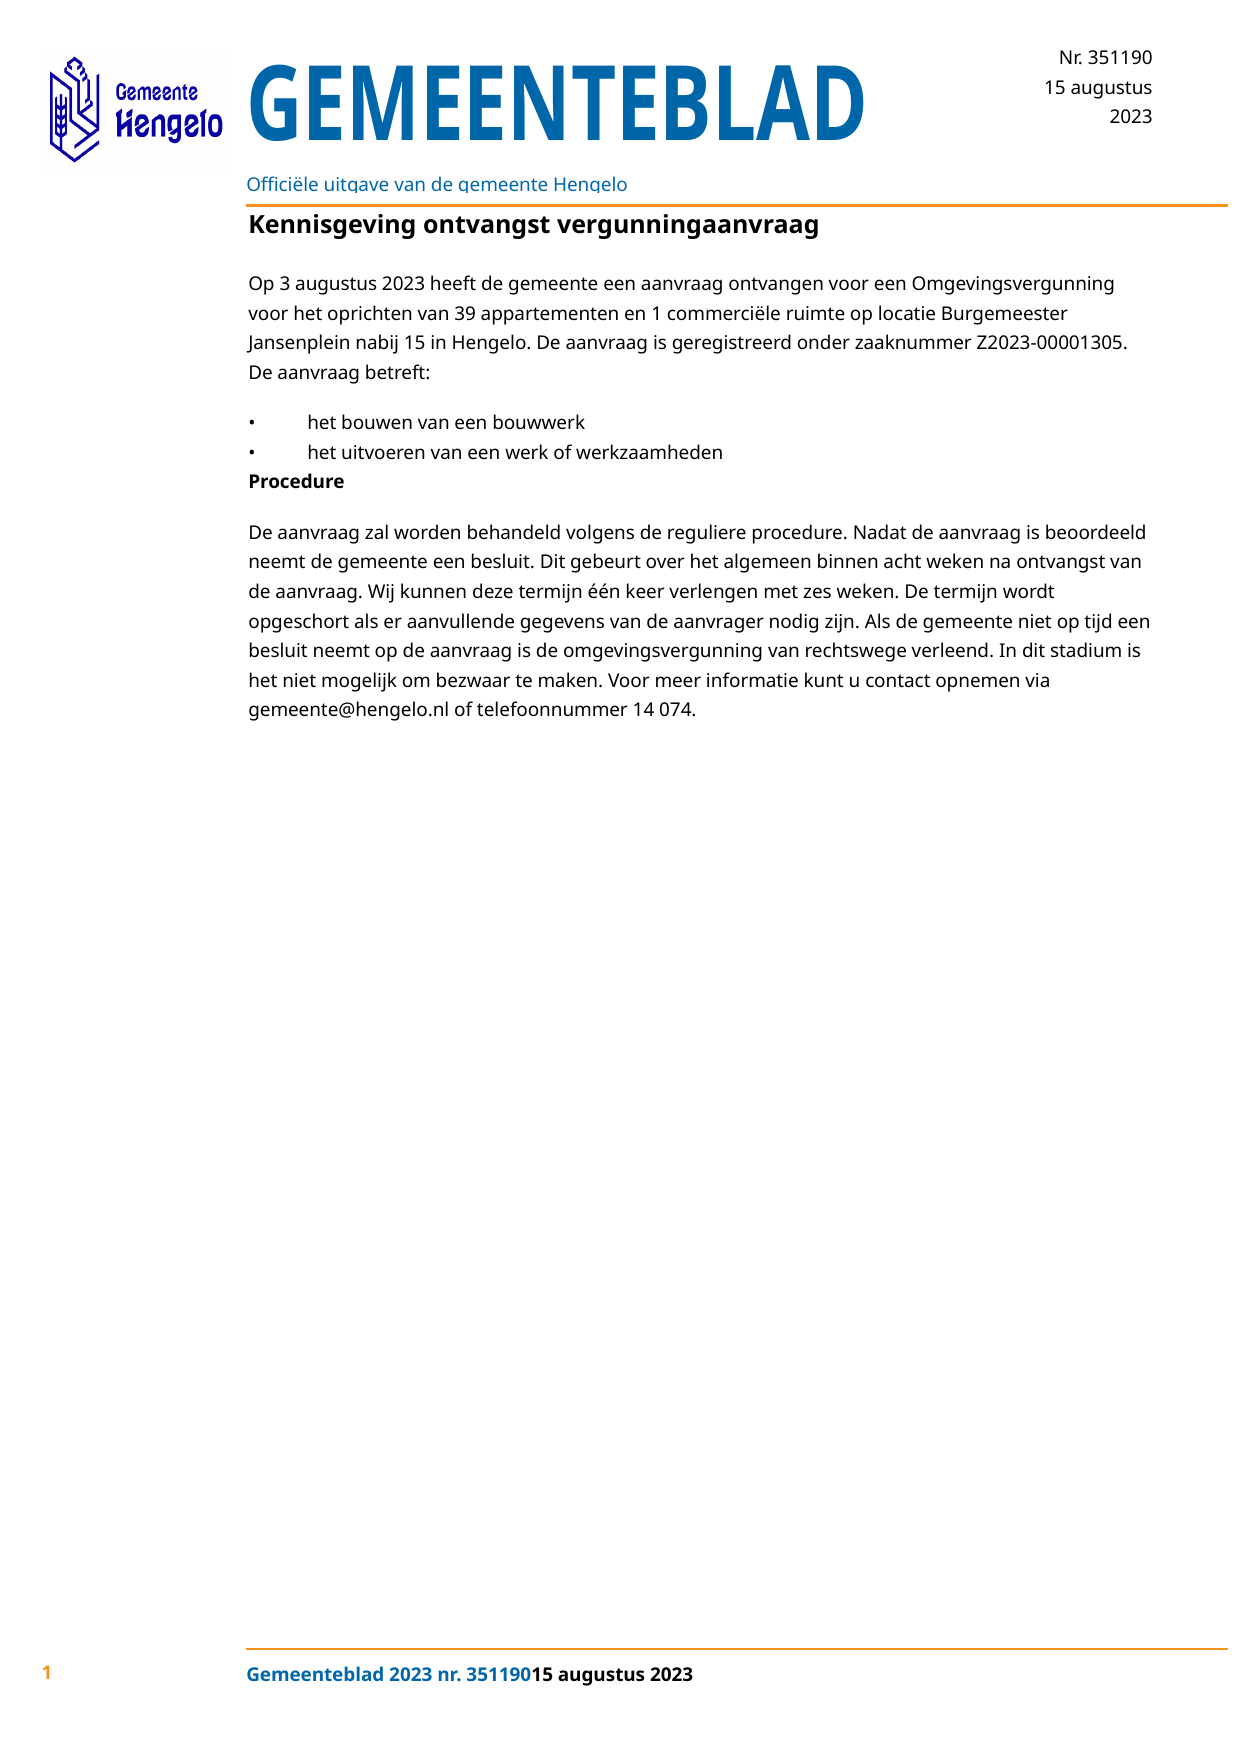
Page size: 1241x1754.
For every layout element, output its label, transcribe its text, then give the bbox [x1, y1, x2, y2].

text Procedure [248, 469, 1152, 494]
text Kennisgeving ontvangst vergunningaanvraag [248, 207, 1152, 241]
picture [41, 47, 231, 172]
list het bouwen van een bouwwerk [248, 409, 1152, 435]
text De aanvraag zal worden behandeld volgens de reguliere procedure. Nadat de aanvraag is beoordeeld neemt de gemeente een besluit. Dit gebeurt over het algemeen binnen acht weken na ontvangst van de aanvraag. Wij kunnen deze termijn één keer verlengen met zes weken. De termijn wordt opgeschort als er aanvullende gegevens van de aanvrager nodig zijn. Als de gemeente niet op tijd een besluit neemt op de aanvraag is de omgevingsvergunning van rechtswege verleend. In dit stadium is het niet mogelijk om bezwaar te maken. Voor meer informatie kunt u contact opnemen via gemeente@hengelo.nl of telefoonnummer 14 074. [248, 519, 1152, 722]
text Op 3 augustus 2023 heeft de gemeente een aanvraag ontvangen voor een Omgevingsvergunning voor het oprichten van 39 appar­tementen en 1 commercië­le ruimte op locatie Burgemeester Jansenplein nabij 15 in Hengelo. De aanvraag is geregistreerd onder zaaknummer Z2023-00001305. De aanvraag betreft: [248, 270, 1152, 385]
list het uitvoeren van een werk of werkzaamheden [248, 439, 1152, 465]
